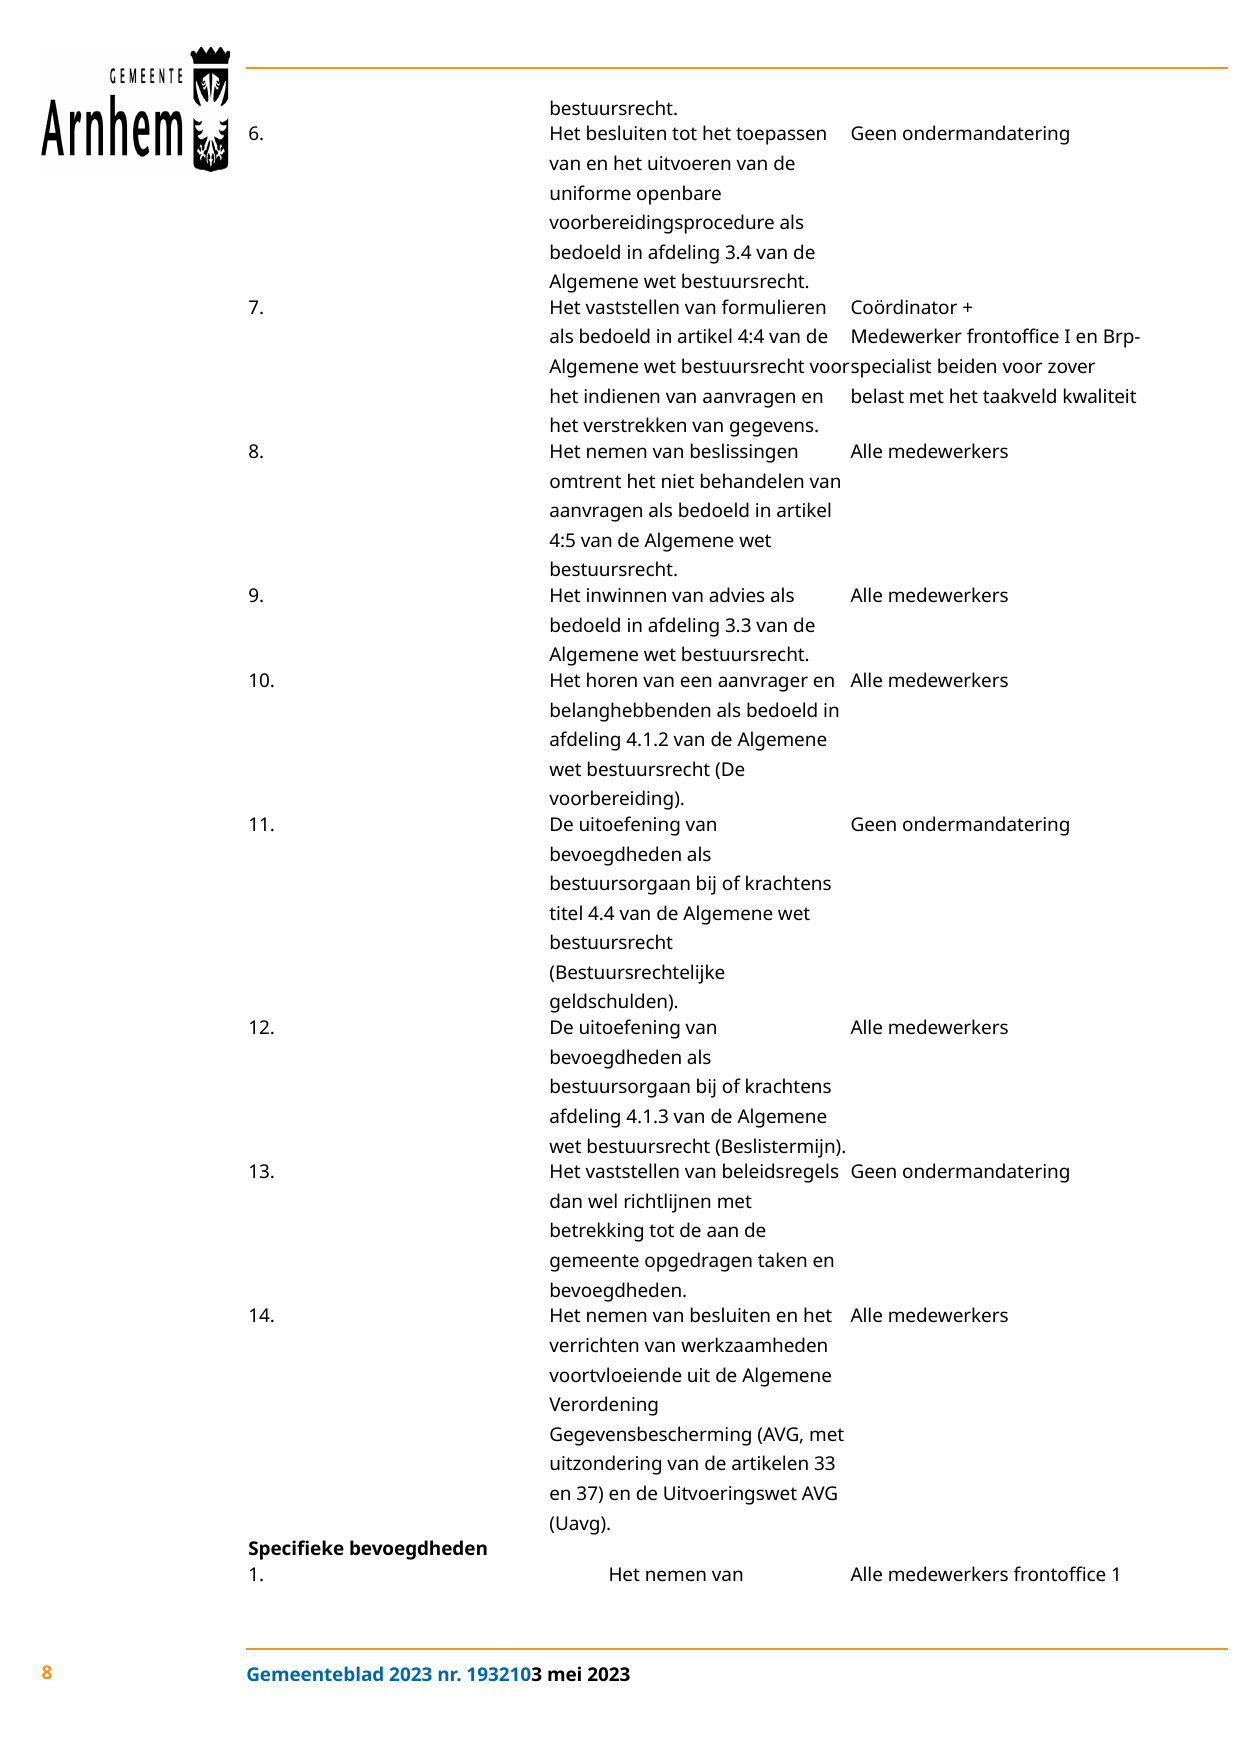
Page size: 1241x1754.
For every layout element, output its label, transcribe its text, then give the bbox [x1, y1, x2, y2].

table_cell Alle medewerkers [850, 667, 1152, 811]
table_cell [248, 438, 549, 582]
table_cell Alle medewerkers [850, 438, 1152, 582]
table_cell [248, 1159, 549, 1303]
table_cell Specifieke bevoegdheden [248, 1535, 1152, 1561]
table_cell Het nemen van [549, 1561, 850, 1587]
table_cell Het nemen van beslissingen omtrent het niet behandelen van aanvragen als bedoeld in artikel 4:5 van de Algemene wet bestuursrecht. [549, 438, 850, 582]
table_cell Geen ondermandatering [850, 811, 1152, 1014]
table_cell [248, 1015, 549, 1158]
table_cell [850, 95, 1152, 121]
table_cell Het inwinnen van advies als bedoeld in afdeling 3.3 van de Algemene wet bestuursrecht. [549, 582, 850, 667]
table_cell Het besluiten tot het toepassen van en het uitvoeren van de uniforme openbare voorbereidingsprocedure als bedoeld in afdeling 3.4 van de Algemene wet bestuursrecht. [549, 121, 850, 294]
picture [41, 47, 231, 172]
table_cell Het horen van een aanvrager en belanghebbenden als bedoeld in afdeling 4.1.2 van de Algemene wet bestuursrecht (De voorbereiding). [549, 667, 850, 811]
table_cell Alle medewerkers [850, 1015, 1152, 1158]
table_cell [248, 811, 549, 1014]
table_cell Geen ondermandatering [850, 121, 1152, 294]
table_cell [248, 294, 549, 438]
table_cell De uitoefening van bevoegdheden als bestuursorgaan bij of krachtens afdeling 4.1.3 van de Algemene wet bestuursrecht (Beslistermijn). [549, 1015, 850, 1158]
table_cell Het nemen van besluiten en het verrichten van werkzaamheden voortvloeiende uit de Algemene Verordening Gegevensbescherming (AVG, met uitzondering van de artikelen 33 en 37) en de Uitvoeringswet AVG (Uavg). [549, 1303, 850, 1535]
table_cell [248, 121, 549, 294]
table_cell [248, 582, 549, 667]
table_cell [248, 1561, 549, 1587]
table_cell [248, 95, 549, 121]
table_cell Het vaststellen van beleidsregels dan wel richtlijnen met betrekking tot de aan de gemeente opgedragen taken en bevoegdheden. [549, 1159, 850, 1303]
table_cell Het vaststellen van formulieren als bedoeld in artikel 4:4 van de Algemene wet bestuursrecht voor het indienen van aanvragen en het verstrekken van gegevens. [549, 294, 850, 438]
table_cell Alle medewerkers [850, 1303, 1152, 1535]
table_cell Geen ondermandatering [850, 1159, 1152, 1303]
table_cell bestuursrecht. [549, 95, 850, 121]
table_cell Coördinator + Medewerker frontoffice I en Brp-specialist beiden voor zover belast met het taakveld kwaliteit [850, 294, 1152, 438]
table_cell [248, 667, 549, 811]
table_cell Alle medewerkers frontoffice 1 [850, 1561, 1152, 1587]
table_cell Alle medewerkers [850, 582, 1152, 667]
table_cell De uitoefening van bevoegdheden als bestuursorgaan bij of krachtens titel 4.4 van de Algemene wet bestuursrecht (Bestuursrechtelijke geldschulden). [549, 811, 850, 1014]
table_cell [248, 1303, 549, 1535]
